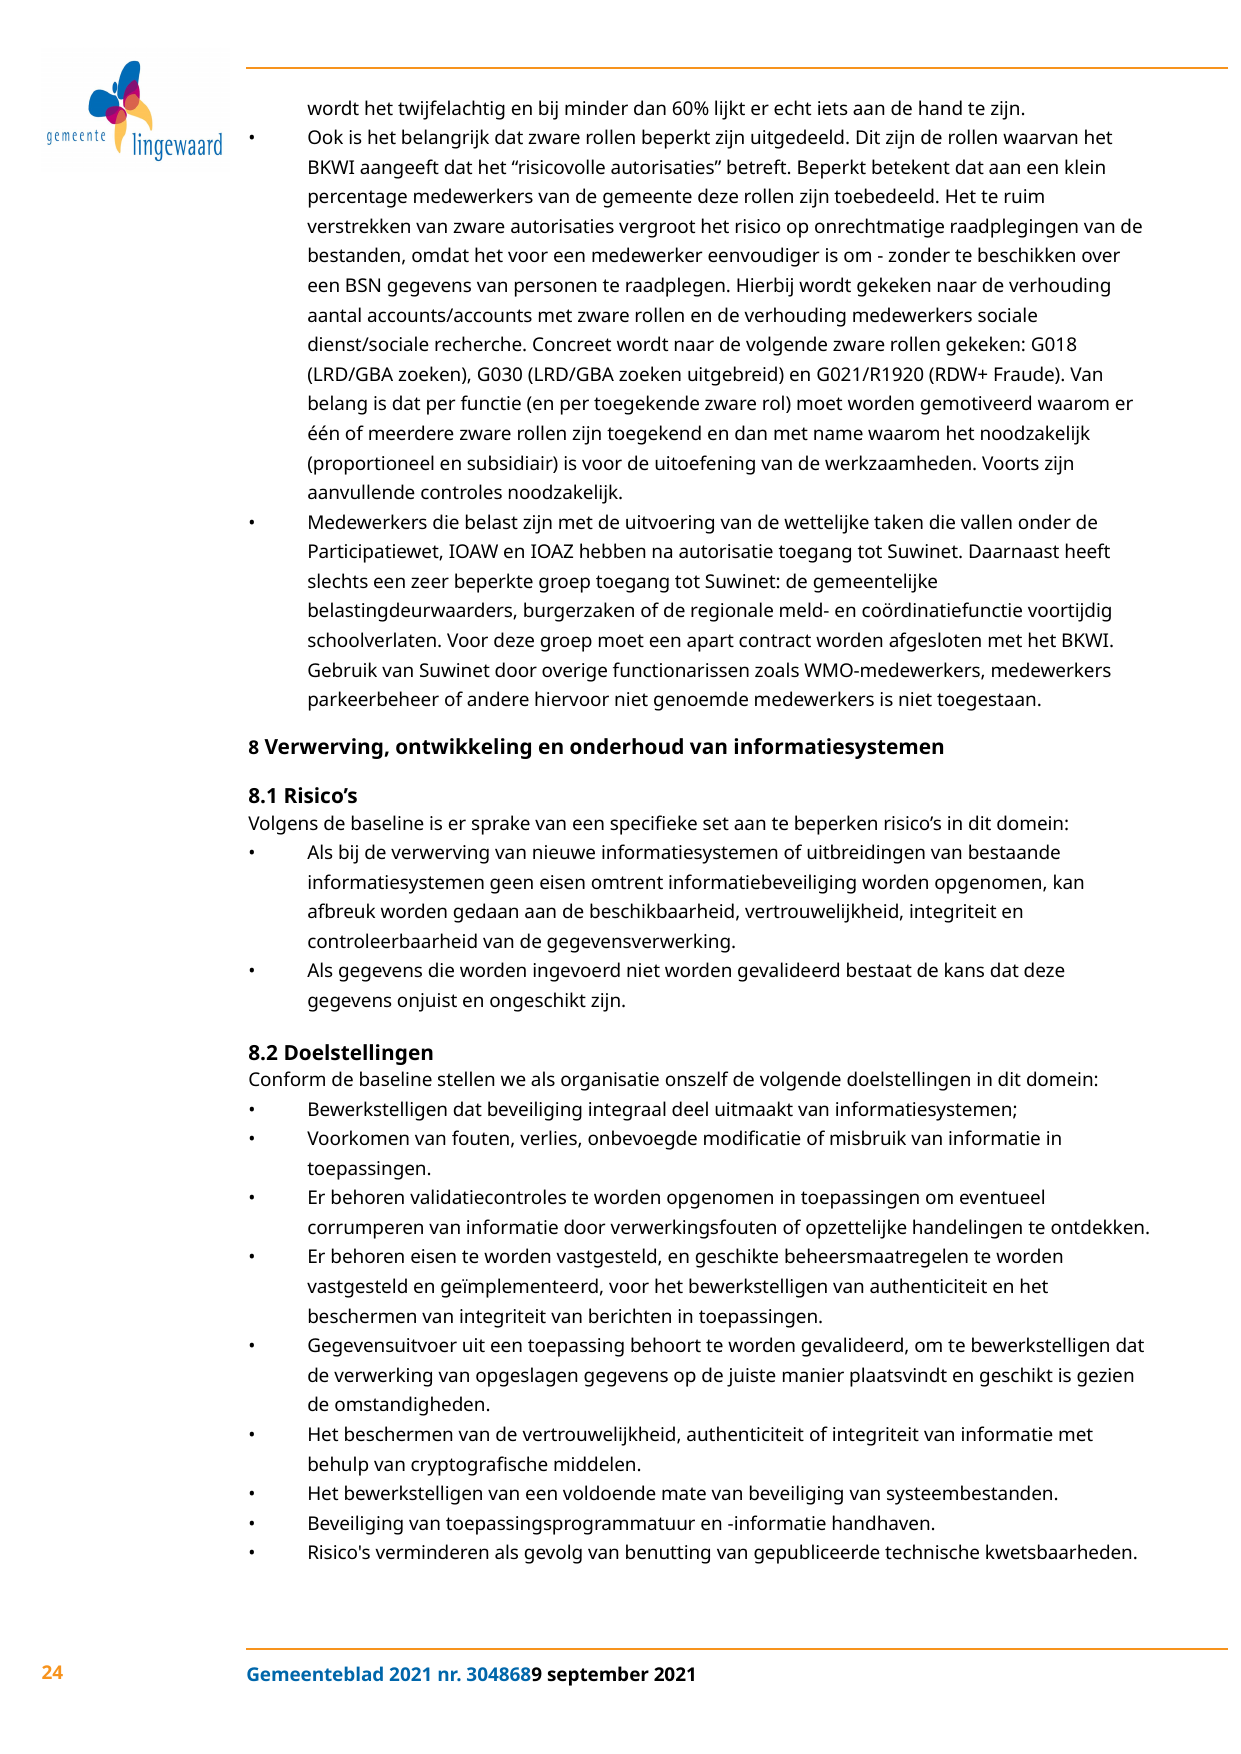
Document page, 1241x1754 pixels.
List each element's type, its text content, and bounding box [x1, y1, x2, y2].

list Er behoren eisen te worden vastgesteld, en geschikte beheersmaatregelen te worden vastgesteld en geïmplementeerd, voor het bewerkstelligen van authenticiteit en het beschermen van integriteit van berichten in toepassingen. [248, 1244, 1152, 1328]
list Het beschermen van de vertrouwelijkheid, authenticiteit of integriteit van informatie met behulp van cryptografische middelen. [248, 1421, 1152, 1476]
list Gegevensuitvoer uit een toepassing behoort te worden gevalideerd, om te bewerkstelligen dat de verwerking van opgeslagen gegevens op de juiste manier plaatsvindt en geschikt is gezien de omstandigheden. [248, 1332, 1152, 1417]
list Medewerkers die belast zijn met de uitvoering van de wettelijke taken die vallen onder de Participatiewet, IOAW en IOAZ hebben na autorisatie toegang tot Suwinet. Daarnaast heeft slechts een zeer beperkte groep toegang tot Suwinet: de gemeentelijke belastingdeurwaarders, burgerzaken of de regionale meld- en coördinatiefunctie voortijdig schoolverlaten. Voor deze groep moet een apart contract worden afgesloten met het BKWI. Gebruik van Suwinet door overige functionarissen zoals WMO-medewerkers, medewerkers parkeerbeheer of andere hiervoor niet genoemde medewerkers is niet toegestaan. [248, 509, 1152, 712]
list Risico's verminderen als gevolg van benutting van gepubliceerde technische kwetsbaarheden. [248, 1539, 1152, 1565]
picture [41, 47, 231, 172]
list Ook is het belangrijk dat zware rollen beperkt zijn uitgedeeld. Dit zijn de rollen waarvan het BKWI aangeeft dat het “risicovolle autorisaties” betreft. Beperkt betekent dat aan een klein percentage medewerkers van de gemeente deze rollen zijn toebedeeld. Het te ruim verstrekken van zware autorisaties vergroot het risico op onrechtmatige raadplegingen van de bestanden, omdat het voor een medewerker eenvoudiger is om - zonder te beschikken over een BSN gegevens van personen te raadplegen. Hierbij wordt gekeken naar de verhouding aantal accounts/accounts met zware rollen en de verhouding medewerkers sociale dienst/sociale recherche. Concreet wordt naar de volgende zware rollen gekeken: G018 (LRD/GBA zoeken), G030 (LRD/GBA zoeken uitgebreid) en G021/R1920 (RDW+ Fraude). Van belang is dat per functie (en per toegekende zware rol) moet worden gemotiveerd waarom er één of meerdere zware rollen zijn toegekend en dan met name waarom het noodzakelijk (proportioneel en subsidiair) is voor de uitoefening van de werkzaamheden. Voorts zijn aanvullende controles noodzakelijk. [248, 124, 1152, 505]
list Er behoren validatiecontroles te worden opgenomen in toepassingen om eventueel corrumperen van informatie door verwerkingsfouten of opzettelijke handelingen te ontdekken. [248, 1184, 1152, 1240]
list Als gegevens die worden ingevoerd niet worden gevalideerd bestaat de kans dat deze gegevens onjuist en ongeschikt zijn. [248, 958, 1152, 1013]
list Het bewerkstelligen van een voldoende mate van beveiliging van systeembestanden. [248, 1480, 1152, 1506]
text 8.2 Doelstellingen [248, 1038, 1152, 1066]
list Beveiliging van toepassingsprogrammatuur en -informatie handhaven. [248, 1510, 1152, 1536]
list wordt het twijfelachtig en bij minder dan 60% lijkt er echt iets aan de hand te zijn. [248, 95, 1152, 121]
list Bewerkstelligen dat beveiliging integraal deel uitmaakt van informatiesystemen; [248, 1096, 1152, 1121]
text 8 Verwerving, ontwikkeling en onderhoud van informatiesystemen [248, 732, 1152, 761]
list Voorkomen van fouten, verlies, onbevoegde modificatie of misbruik van informatie in toepassingen. [248, 1125, 1152, 1181]
text Volgens de baseline is er sprake van een specifieke set aan te beperken risico’s in dit domein: [248, 810, 1152, 836]
text 8.1 Risico’s [248, 781, 1152, 810]
list Als bij de verwerving van nieuwe informatiesystemen of uitbreidingen van bestaande informatiesystemen geen eisen omtrent informatiebeveiliging worden opgenomen, kan afbreuk worden gedaan aan de beschikbaarheid, vertrouwelijkheid, integriteit en controleerbaarheid van de gegevensverwerking. [248, 839, 1152, 954]
text Conform de baseline stellen we als organisatie onszelf de volgende doelstellingen in dit domein: [248, 1066, 1152, 1092]
